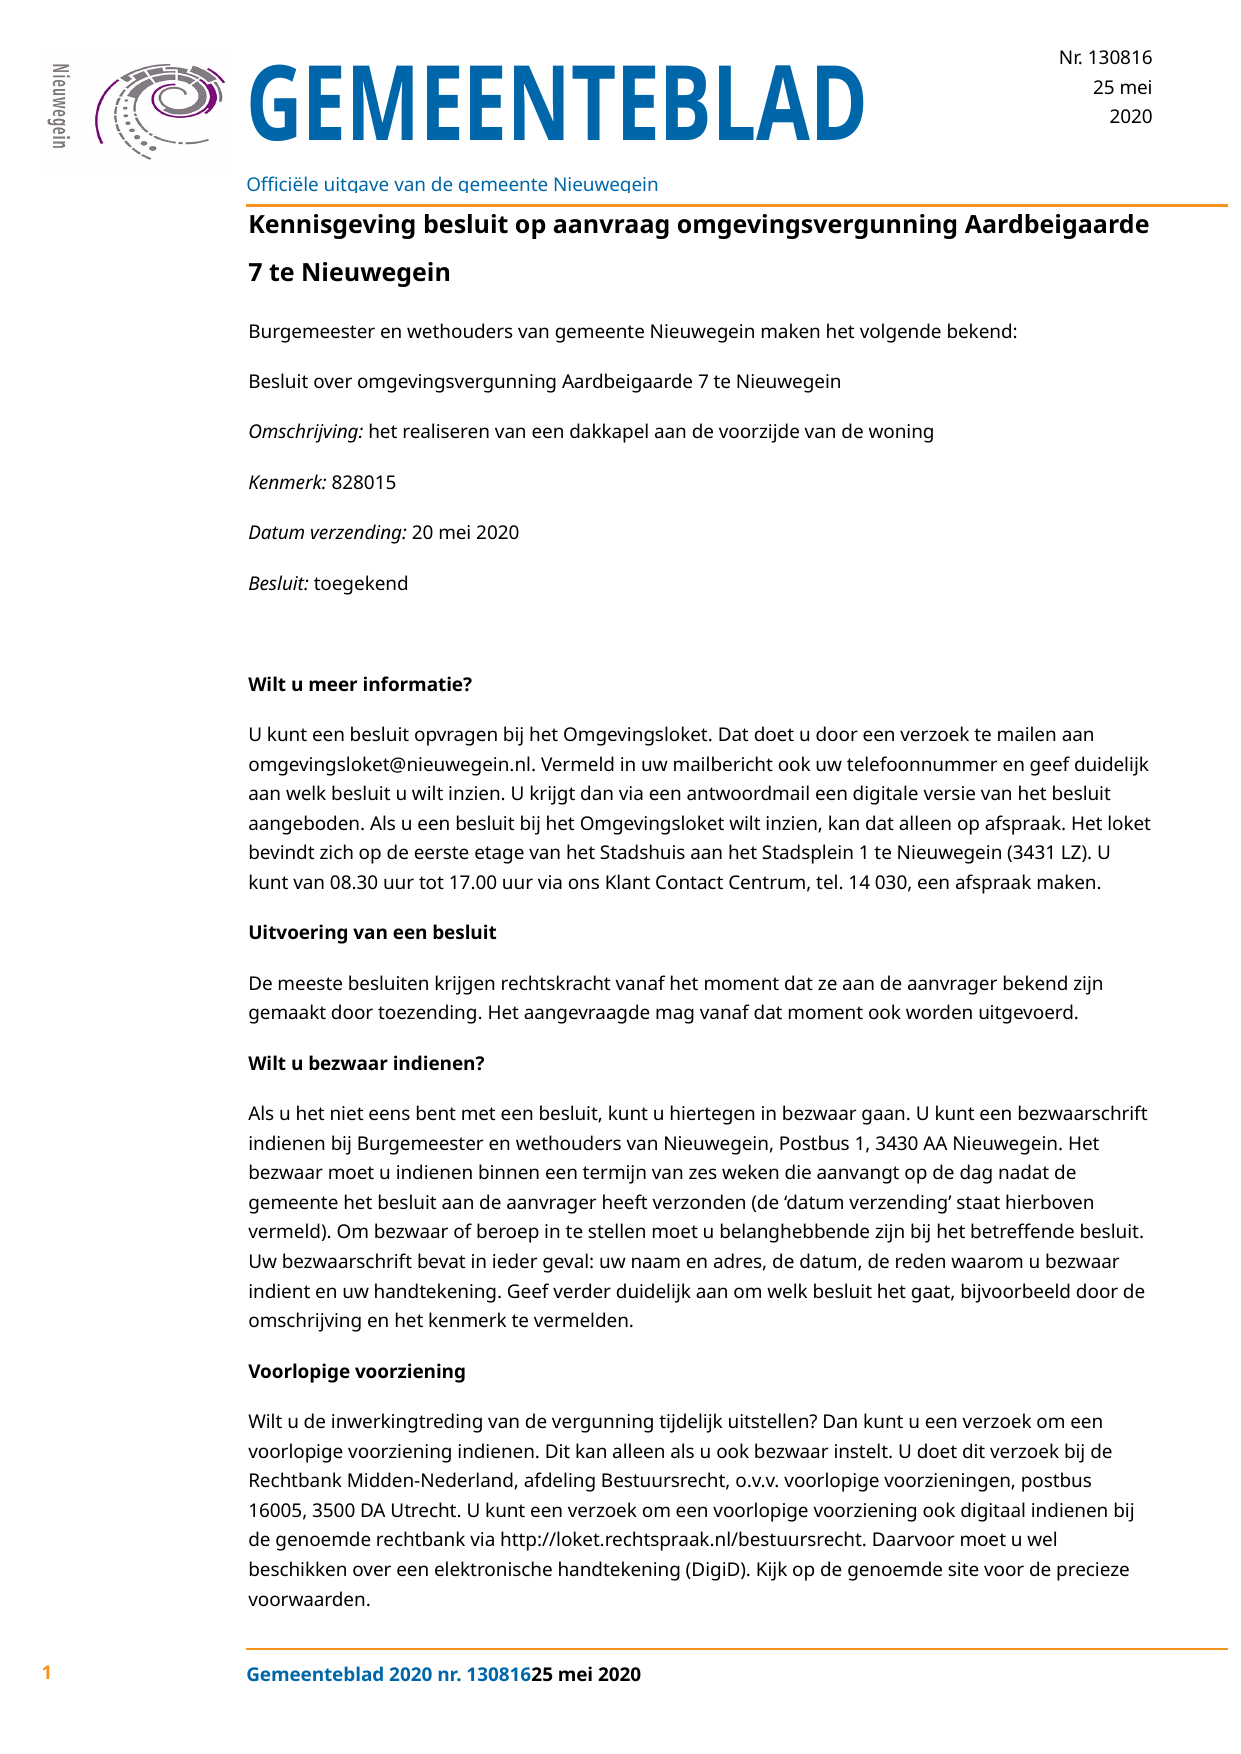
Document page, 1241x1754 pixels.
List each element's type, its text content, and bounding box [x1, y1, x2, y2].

text Burgemeester en wethouders van gemeente Nieuwegein maken het volgende bekend: [248, 318, 1152, 344]
text Uitvoering van een besluit [248, 919, 1152, 945]
text Wilt u de inwerkingtreding van de vergunning tijdelijk uitstellen? Dan kunt u een verzoek om een voorlopige voorziening indienen. Dit kan alleen als u ook bezwaar instelt. U doet dit verzoek bij de Rechtbank Midden-Nederland, afdeling Bestuursrecht, o.v.v. voorlopige voorzieningen, postbus 16005, 3500 DA Utrecht. U kunt een verzoek om een voorlopige voorziening ook digitaal indienen bij de genoemde rechtbank via http://loket.rechtspraak.nl/bestuursrecht. Daarvoor moet u wel beschikken over een elektronische handtekening (DigiD). Kijk op de genoemde site voor de precieze voorwaarden. [248, 1408, 1152, 1612]
text Omschrijving: het realiseren van een dakkapel aan de voorzijde van de woning [248, 419, 1152, 444]
text Besluit over omgevingsvergunning Aardbeigaarde 7 te Nieuwegein [248, 368, 1152, 394]
text U kunt een besluit opvragen bij het Omgevingsloket. Dat doet u door een verzoek te mailen aan omgevingsloket@nieuwegein.nl. Vermeld in uw mailbericht ook uw telefoonnummer en geef duidelijk aan welk besluit u wilt inzien. U krijgt dan via een antwoordmail een digitale versie van het besluit aangeboden. Als u een besluit bij het Omgevingsloket wilt inzien, kan dat alleen op afspraak. Het loket bevindt zich op de eerste etage van het Stadshuis aan het Stadsplein 1 te Nieuwegein (3431 LZ). U kunt van 08.30 uur tot 17.00 uur via ons Klant Contact Centrum, tel. 14 030, een afspraak maken. [248, 721, 1152, 895]
text Wilt u bezwaar indienen? [248, 1050, 1152, 1076]
text Wilt u meer informatie? [248, 671, 1152, 697]
text Kennisgeving besluit op aanvraag omgevingsvergunning Aardbeigaarde 7 te Nieuwegein [248, 207, 1152, 288]
text Besluit: toegekend [248, 570, 1152, 596]
text Datum verzending: 20 mei 2020 [248, 519, 1152, 545]
text De meeste besluiten krijgen rechtskracht vanaf het moment dat ze aan de aanvrager bekend zijn gemaakt door toezending. Het aangevraagde mag vanaf dat moment ook worden uitgevoerd. [248, 970, 1152, 1025]
picture [41, 47, 231, 172]
text Kenmerk: 828015 [248, 469, 1152, 495]
text Als u het niet eens bent met een besluit, kunt u hiertegen in bezwaar gaan. U kunt een bezwaarschrift indienen bij Burgemeester en wethouders van Nieuwegein, Postbus 1, 3430 AA Nieuwegein. Het bezwaar moet u indienen binnen een termijn van zes weken die aanvangt op de dag nadat de gemeente het besluit aan de aanvrager heeft verzonden (de ‘datum verzending’ staat hierboven vermeld). Om bezwaar of beroep in te stellen moet u belanghebbende zijn bij het betreffende besluit. Uw bezwaarschrift bevat in ieder geval: uw naam en adres, de datum, de reden waarom u bezwaar indient en uw handtekening. Geef verder duidelijk aan om welk besluit het gaat, bijvoorbeeld door de omschrijving en het kenmerk te vermelden. [248, 1100, 1152, 1333]
text Voorlopige voorziening [248, 1358, 1152, 1384]
